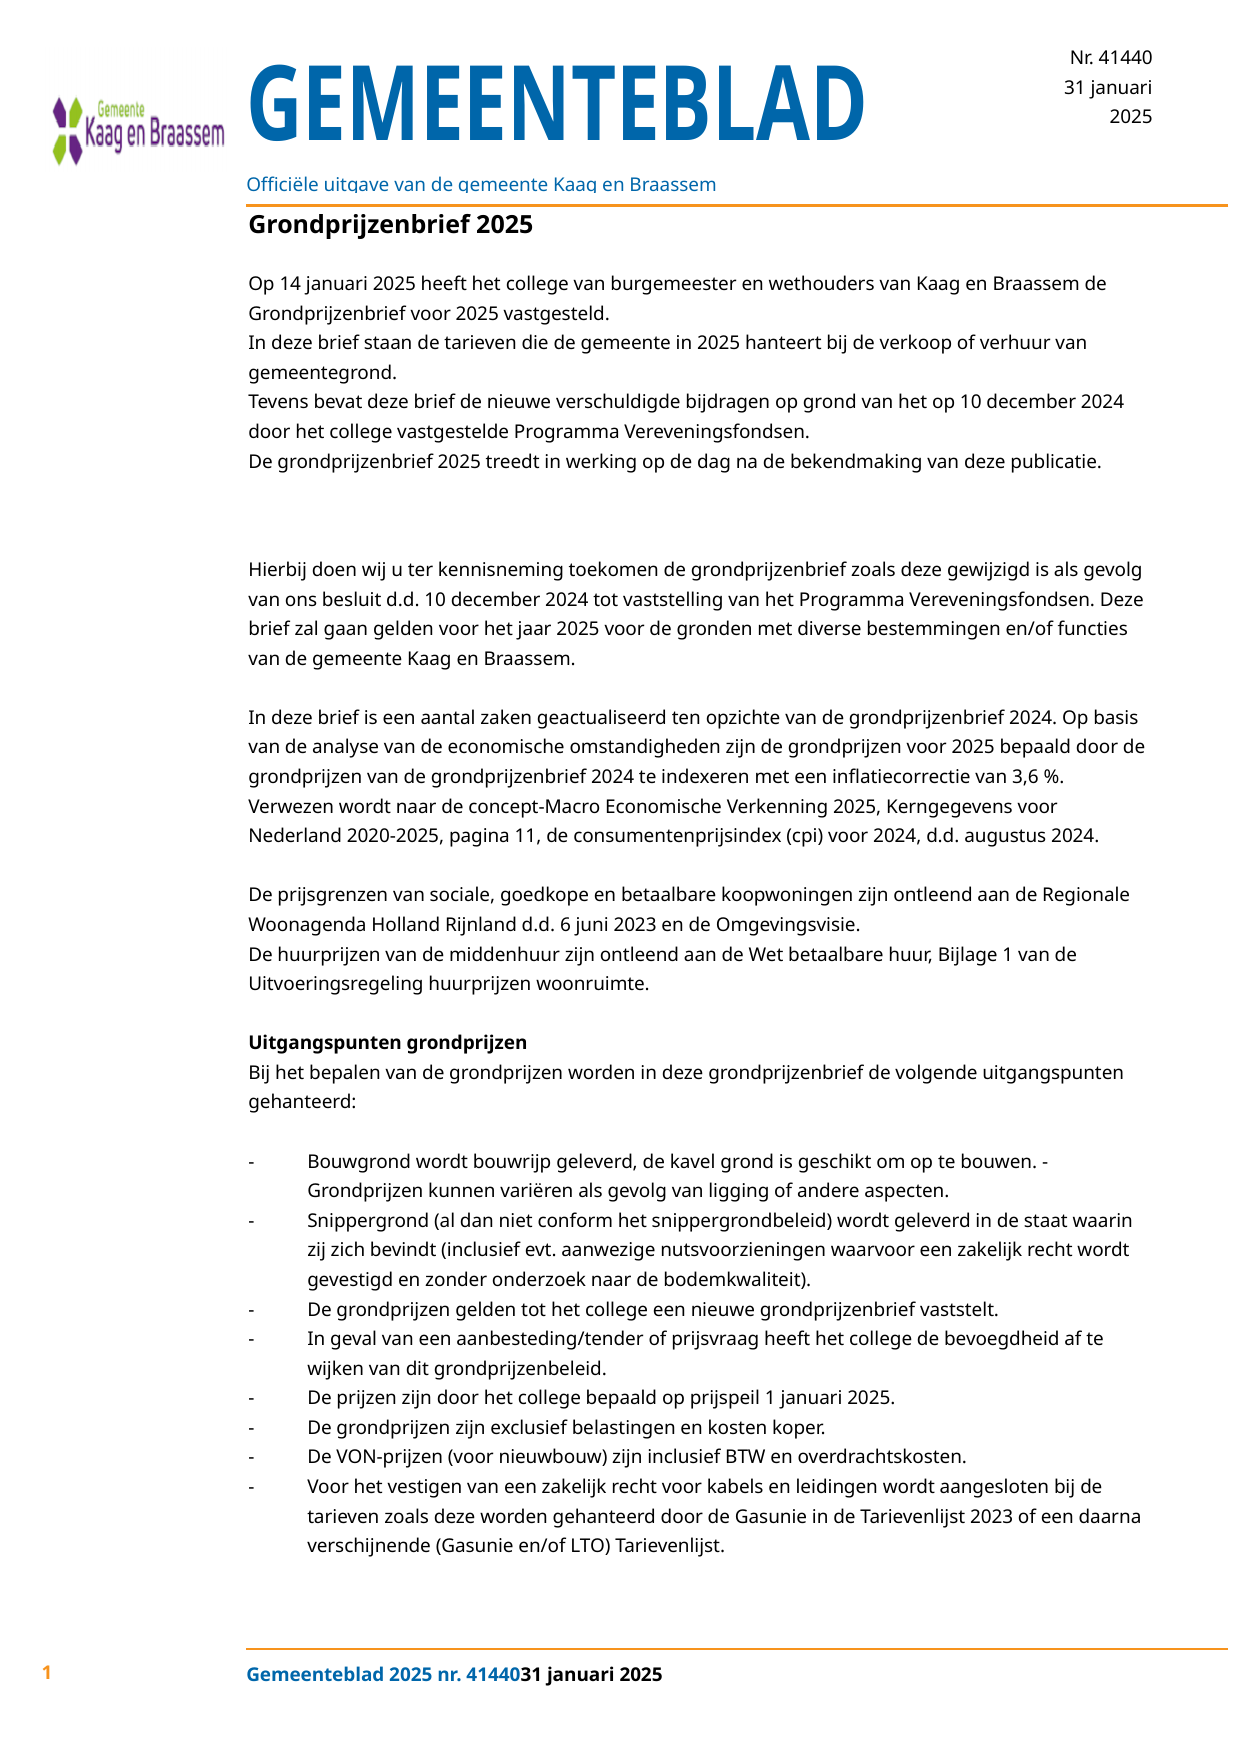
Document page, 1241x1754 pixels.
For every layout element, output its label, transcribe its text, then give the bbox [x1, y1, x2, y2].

list De VON-prijzen (voor nieuwbouw) zijn inclusief BTW en overdrachtskosten. [248, 1444, 1152, 1469]
list De grondprijzen zijn exclusief belastingen en kosten koper. [248, 1414, 1152, 1440]
text Grondprijzenbrief 2025 [248, 207, 1152, 241]
text De huurprijzen van de middenhuur zijn ontleend aan de Wet betaalbare huur, Bijlage 1 van de Uitvoeringsregeling huurprijzen woonruimte. [248, 941, 1152, 996]
list De grondprijzen gelden tot het college een nieuwe grondprijzenbrief vaststelt. [248, 1296, 1152, 1322]
picture [41, 47, 231, 172]
text Bij het bepalen van de grondprijzen worden in deze grondprijzenbrief de volgende uitgangspunten gehanteerd: [248, 1059, 1152, 1114]
list Voor het vestigen van een zakelijk recht voor kabels en leidingen wordt aangesloten bij de tarieven zoals deze worden gehanteerd door de Gasunie in de Tarievenlijst 2023 of een daarna verschijnende (Gasunie en/of LTO) Tarievenlijst. [248, 1473, 1152, 1558]
text In deze brief is een aantal zaken geactualiseerd ten opzichte van de grondprijzenbrief 2024. Op basis van de analyse van de economische omstandigheden zijn de grondprijzen voor 2025 bepaald door de grondprijzen van de grondprijzenbrief 2024 te indexeren met een inflatiecorrectie van 3,6 %. Verwezen wordt naar de concept-Macro Economische Verkenning 2025, Kerngegevens voor Nederland 2020-2025, pagina 11, de consumentenprijsindex (cpi) voor 2024, d.d. augustus 2024. [248, 704, 1152, 848]
text Op 14 januari 2025 heeft het college van burgemeester en wethouders van Kaag en Braassem de Grondprijzenbrief voor 2025 vastgesteld. [248, 270, 1152, 326]
text In deze brief staan de tarieven die de gemeente in 2025 hanteert bij de verkoop of verhuur van gemeentegrond. [248, 329, 1152, 385]
text De grondprijzenbrief 2025 treedt in werking op de dag na de bekendmaking van deze publicatie. [248, 448, 1152, 473]
list De prijzen zijn door het college bepaald op prijspeil 1 januari 2025. [248, 1384, 1152, 1410]
list Snippergrond (al dan niet conform het snippergrondbeleid) wordt geleverd in de staat waarin zij zich bevindt (inclusief evt. aanwezige nutsvoorzieningen waarvoor een zakelijk recht wordt gevestigd en zonder onderzoek naar de bodemkwaliteit). [248, 1207, 1152, 1292]
text De prijsgrenzen van sociale, goedkope en betaalbare koopwoningen zijn ontleend aan de Regionale Woonagenda Holland Rijnland d.d. 6 juni 2023 en de Omgevingsvisie. [248, 882, 1152, 937]
list In geval van een aanbesteding/tender of prijsvraag heeft het college de bevoegdheid af te wijken van dit grondprijzenbeleid. [248, 1325, 1152, 1381]
text Tevens bevat deze brief de nieuwe verschuldigde bijdragen op grond van het op 10 december 2024 door het college vastgestelde Programma Vereveningsfondsen. [248, 389, 1152, 444]
list Bouwgrond wordt bouwrijp geleverd, de kavel grond is geschikt om op te bouwen. - Grondprijzen kunnen variëren als gevolg van ligging of andere aspecten. [248, 1148, 1152, 1203]
text Uitgangspunten grondprijzen [248, 1029, 1152, 1055]
text Hierbij doen wij u ter kennisneming toekomen de grondprijzenbrief zoals deze gewijzigd is als gevolg van ons besluit d.d. 10 december 2024 tot vaststelling van het Programma Vereveningsfondsen. Deze brief zal gaan gelden voor het jaar 2025 voor de gronden met diverse bestemmingen en/of functies van de gemeente Kaag en Braassem. [248, 556, 1152, 671]
